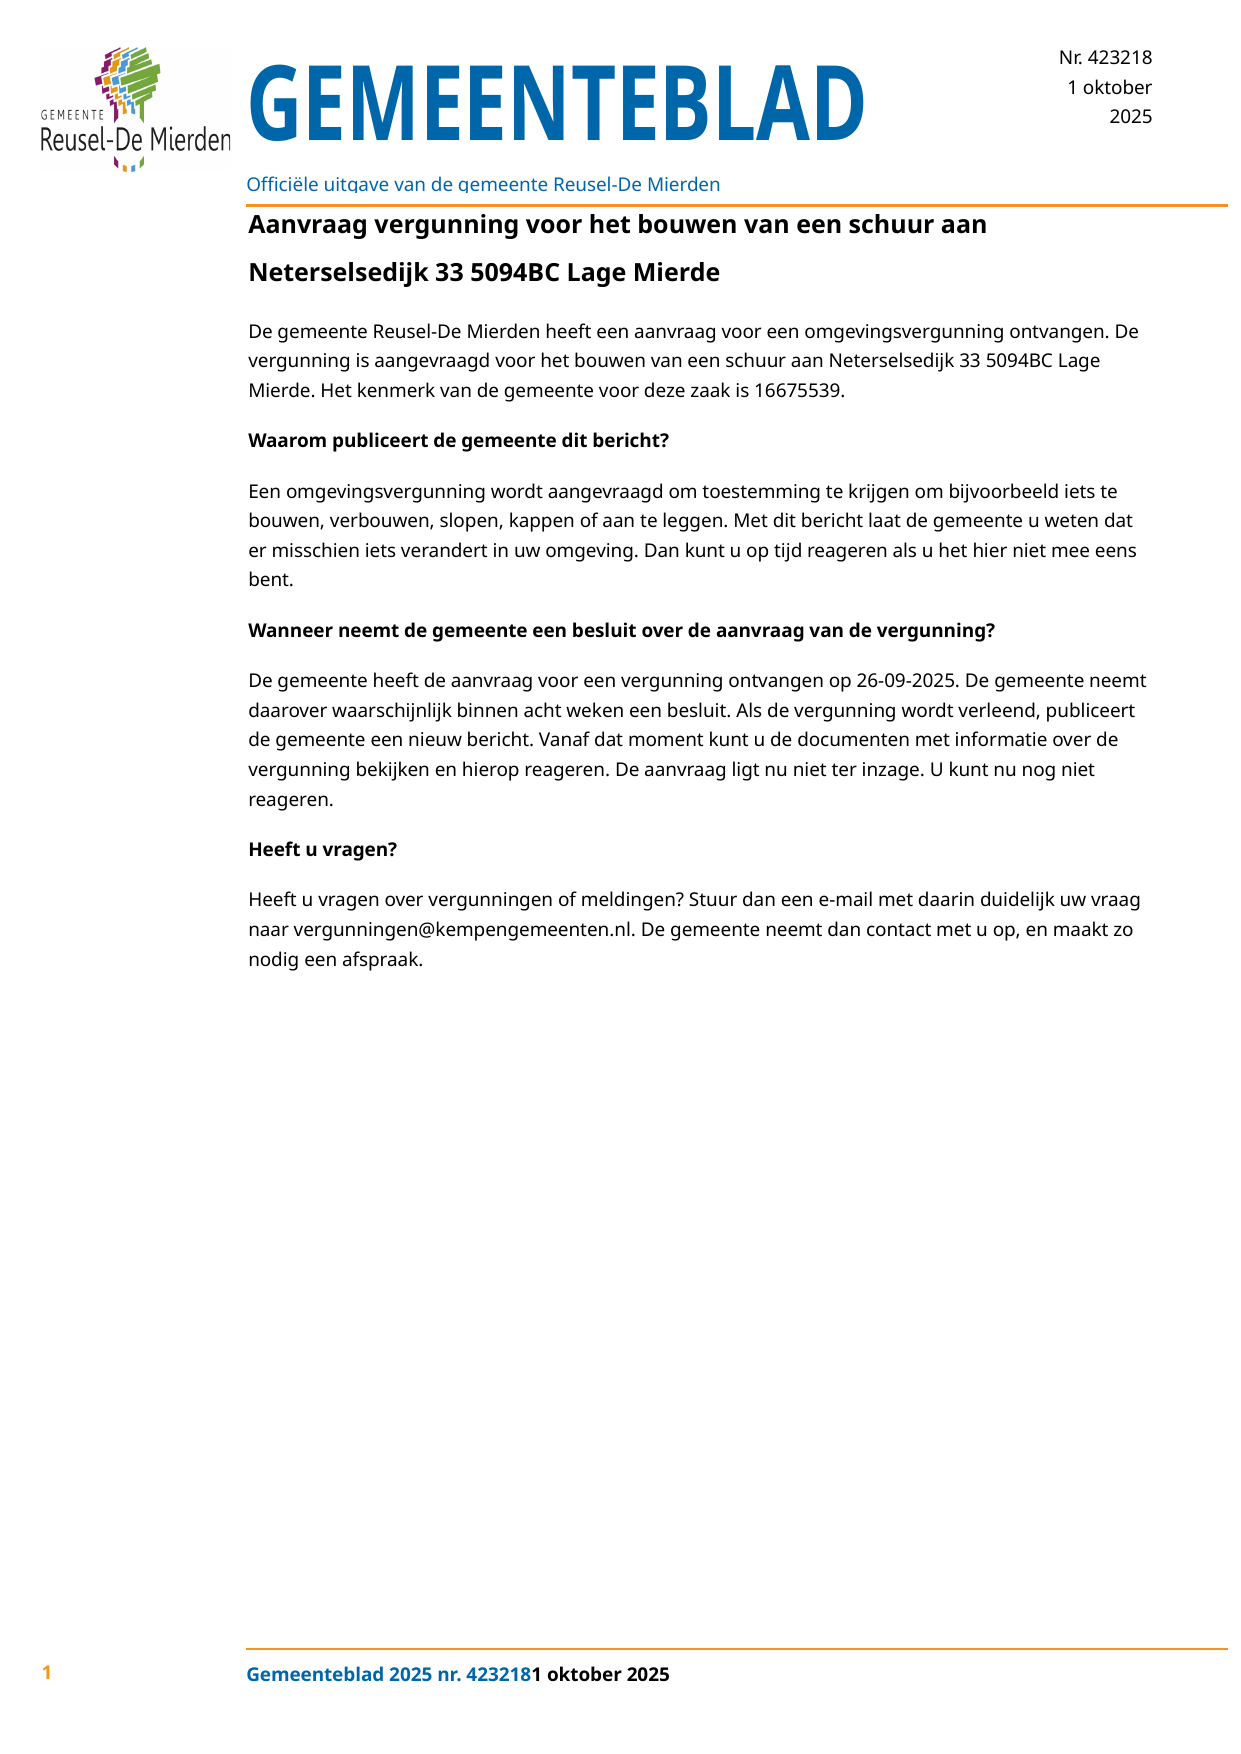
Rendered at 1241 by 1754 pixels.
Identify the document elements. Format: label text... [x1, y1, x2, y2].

picture [41, 47, 231, 172]
text Heeft u vragen? [248, 836, 1152, 862]
text Aanvraag vergunning voor het bouwen van een schuur aan Neterselsedijk 33 5094BC Lage Mierde [248, 207, 1152, 288]
text Wanneer neemt de gemeente een besluit over de aanvraag van de vergunning? [248, 617, 1152, 643]
text Een omgevingsvergunning wordt aangevraagd om toestemming te krijgen om bijvoorbeeld iets te bouwen, verbouwen, slopen, kappen of aan te leggen. Met dit bericht laat de gemeente u weten dat er misschien iets verandert in uw omgeving. Dan kunt u op tijd reageren als u het hier niet mee eens bent. [248, 478, 1152, 592]
text Waarom publiceert de gemeente dit bericht? [248, 427, 1152, 453]
text De gemeente Reusel-De Mierden heeft een aanvraag voor een omgevingsvergunning ontvangen. De vergunning is aangevraagd voor het bouwen van een schuur aan Neterselsedijk 33 5094BC Lage Mierde. Het kenmerk van de gemeente voor deze zaak is 16675539. [248, 318, 1152, 403]
text Heeft u vragen over vergunningen of meldingen? Stuur dan een e-mail met daarin duidelijk uw vraag naar vergunningen@kempengemeenten.nl. De gemeente neemt dan contact met u op, en maakt zo nodig een afspraak. [248, 887, 1152, 972]
text De gemeente heeft de aanvraag voor een vergunning ontvangen op 26-09-2025. De gemeente neemt daarover waarschijnlijk binnen acht weken een besluit. Als de vergunning wordt verleend, publiceert de gemeente een nieuw bericht. Vanaf dat moment kunt u de documenten met informatie over de vergunning bekijken en hierop reageren. De aanvraag ligt nu niet ter inzage. U kunt nu nog niet reageren. [248, 667, 1152, 812]
